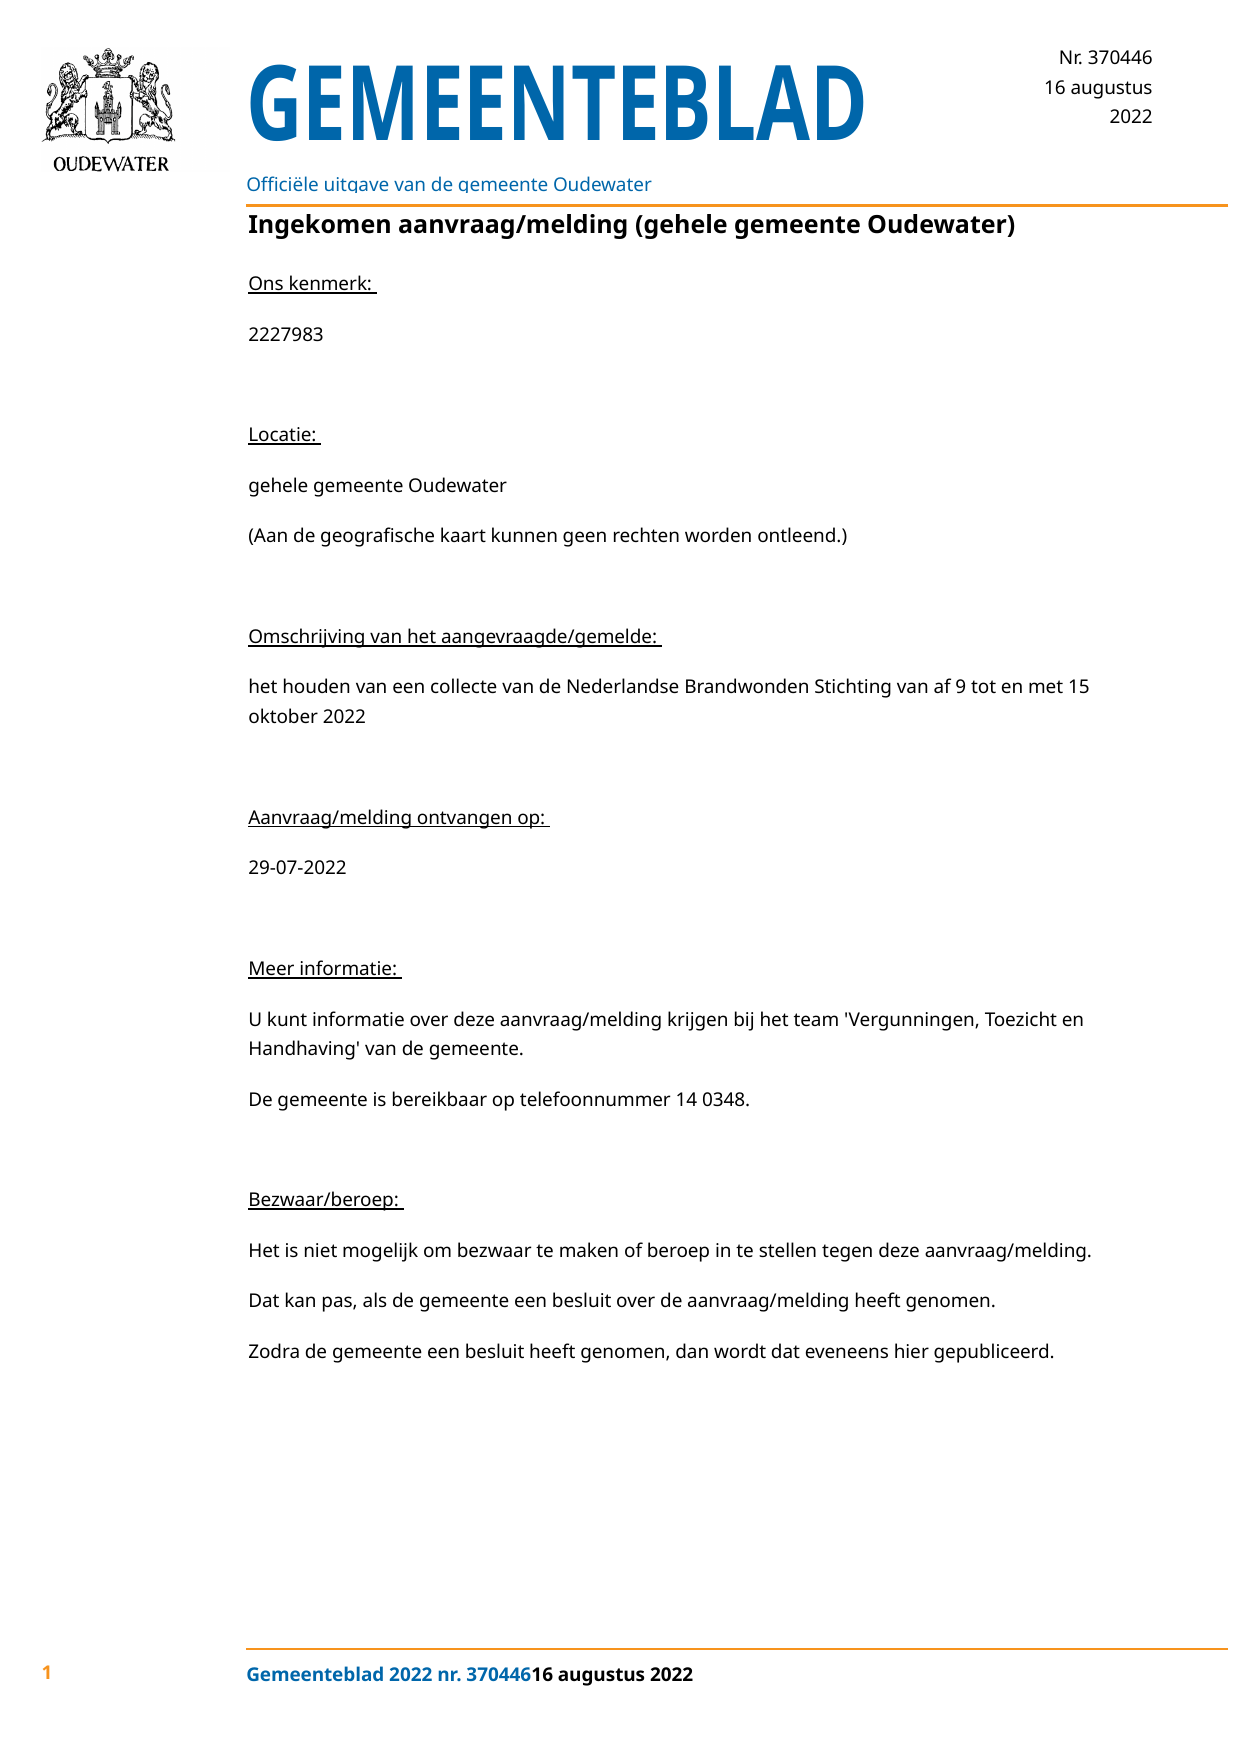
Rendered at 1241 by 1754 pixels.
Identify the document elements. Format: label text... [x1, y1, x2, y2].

text gehele gemeente Oudewater [248, 472, 1152, 498]
text Dat kan pas, als de gemeente een besluit over de aanvraag/melding heeft genomen. [248, 1287, 1152, 1313]
text Zodra de gemeente een besluit heeft genomen, dan wordt dat eveneens hier gepubliceerd. [248, 1338, 1152, 1363]
text De gemeente is bereikbaar op telefoonnummer 14 0348. [248, 1086, 1152, 1111]
text Omschrijving van het aangevraagde/gemelde: [248, 623, 1152, 649]
text Ingekomen aanvraag/melding (gehele gemeente Oudewater) [248, 207, 1152, 241]
picture [41, 47, 231, 172]
text 29-07-2022 [248, 854, 1152, 880]
text Ons kenmerk: [248, 270, 1152, 296]
text Bezwaar/beroep: [248, 1187, 1152, 1212]
text Aanvraag/melding ontvangen op: [248, 804, 1152, 830]
text (Aan de geografische kaart kunnen geen rechten worden ontleend.) [248, 522, 1152, 548]
text het houden van een collecte van de Nederlandse Brandwonden Stichting van af 9 tot en met 15 oktober 2022 [248, 674, 1152, 729]
text 2227983 [248, 321, 1152, 346]
text Het is niet mogelijk om bezwaar te maken of beroep in te stellen tegen deze aanvraag/melding. [248, 1237, 1152, 1263]
text Meer informatie: [248, 955, 1152, 981]
text Locatie: [248, 422, 1152, 447]
text U kunt informatie over deze aanvraag/melding krijgen bij het team 'Vergunningen, Toezicht en Handhaving' van de gemeente. [248, 1006, 1152, 1061]
